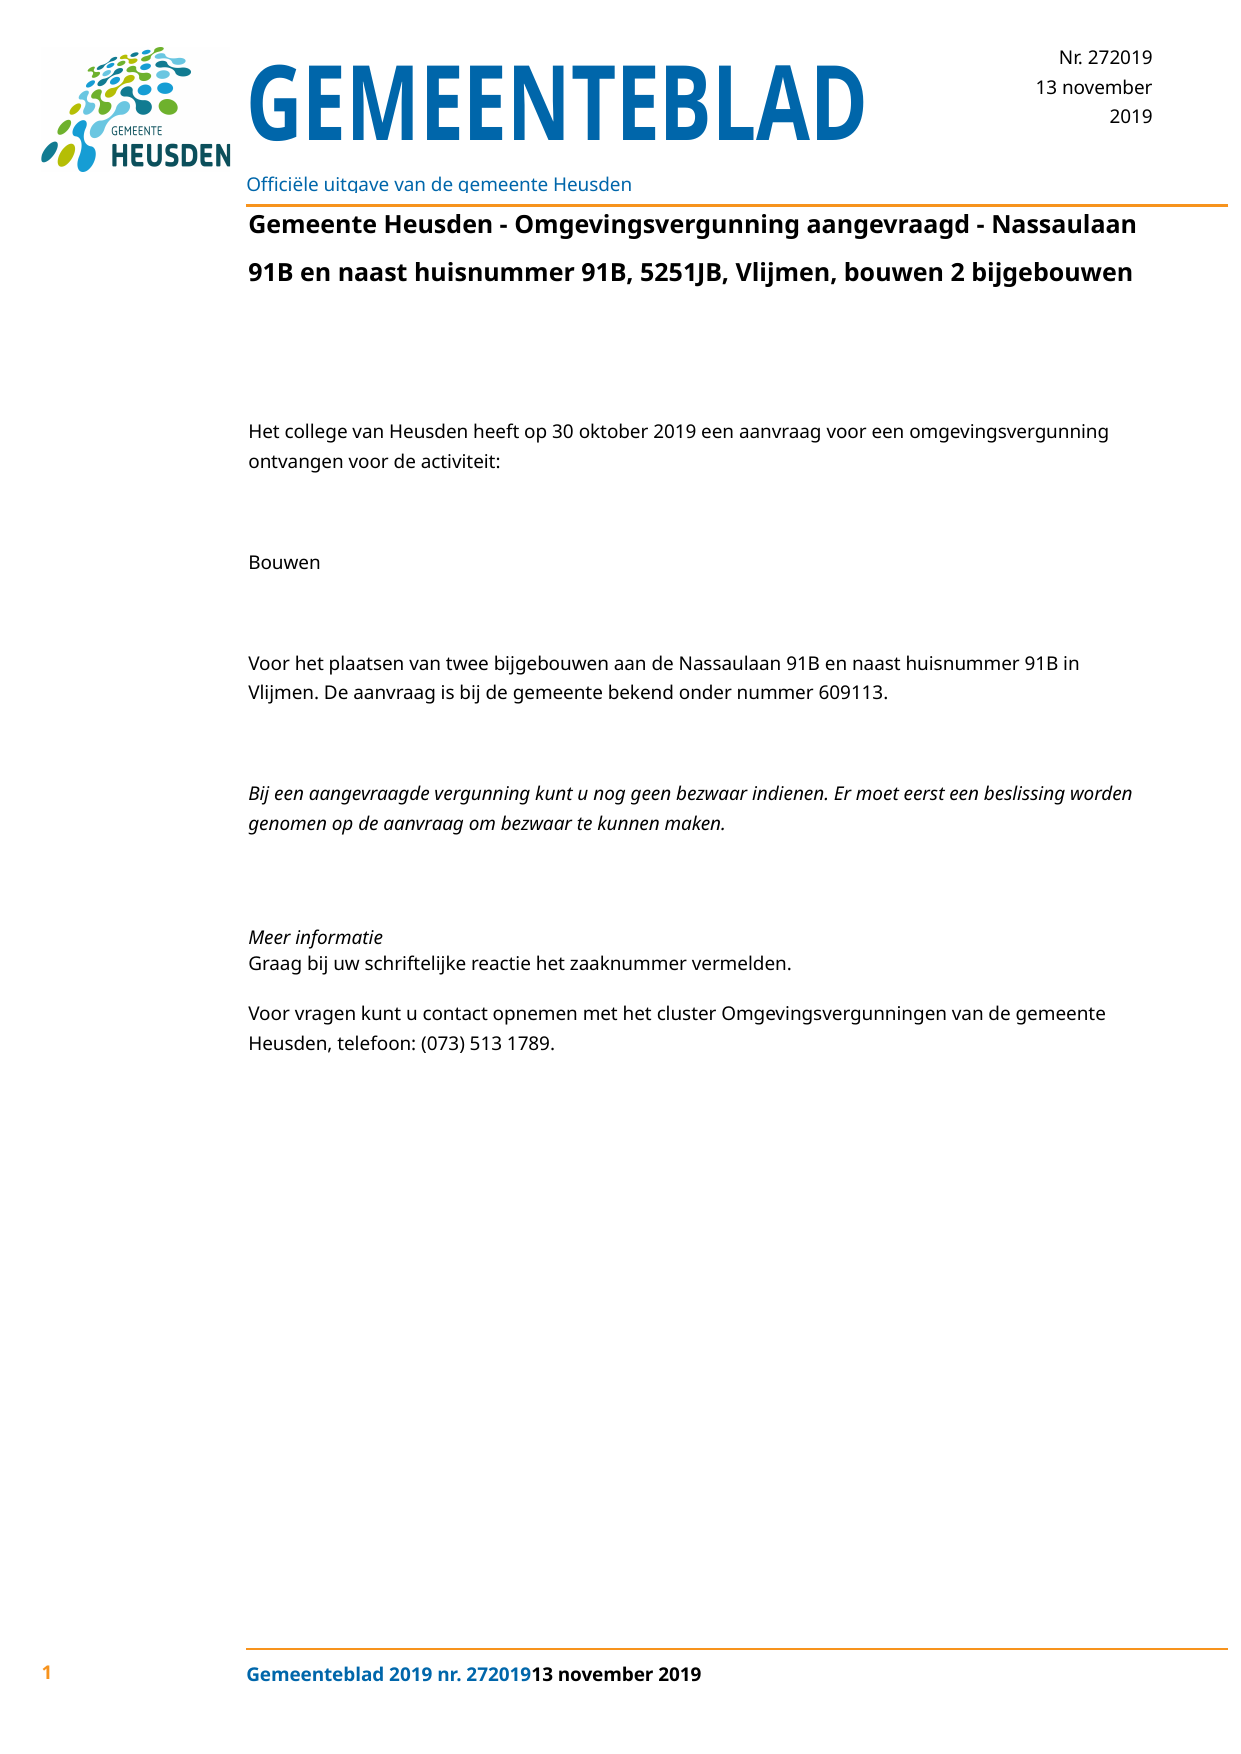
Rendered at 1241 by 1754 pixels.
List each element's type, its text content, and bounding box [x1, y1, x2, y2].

text Het college van Heusden heeft op 30 oktober 2019 een aanvraag voor een omgevingsvergunning ontvangen voor de activiteit: [248, 419, 1152, 474]
picture [41, 47, 231, 172]
text Graag bij uw schriftelijke reactie het zaaknummer vermelden. [248, 950, 1152, 976]
text Voor het plaatsen van twee bijgebouwen aan de Nassaulaan 91B en naast huisnummer 91B in Vlijmen. De aanvraag is bij de gemeente bekend onder nummer 609113. [248, 650, 1152, 705]
text Bouwen [248, 549, 1152, 575]
text Meer informatie [248, 924, 1152, 950]
text Gemeente Heusden - Omgevingsvergunning aangevraagd - Nassaulaan 91B en naast huisnummer 91B, 5251JB, Vlijmen, bouwen 2 bijgebouwen [248, 207, 1152, 288]
text Bij een aangevraagde vergunning kunt u nog geen bezwaar indienen. Er moet eerst een beslissing worden genomen op de aanvraag om bezwaar te kunnen maken. [248, 780, 1152, 836]
text Voor vragen kunt u contact opnemen met het cluster Omgevingsvergunningen van de gemeente Heusden, telefoon: (073) 513 1789. [248, 1001, 1152, 1056]
